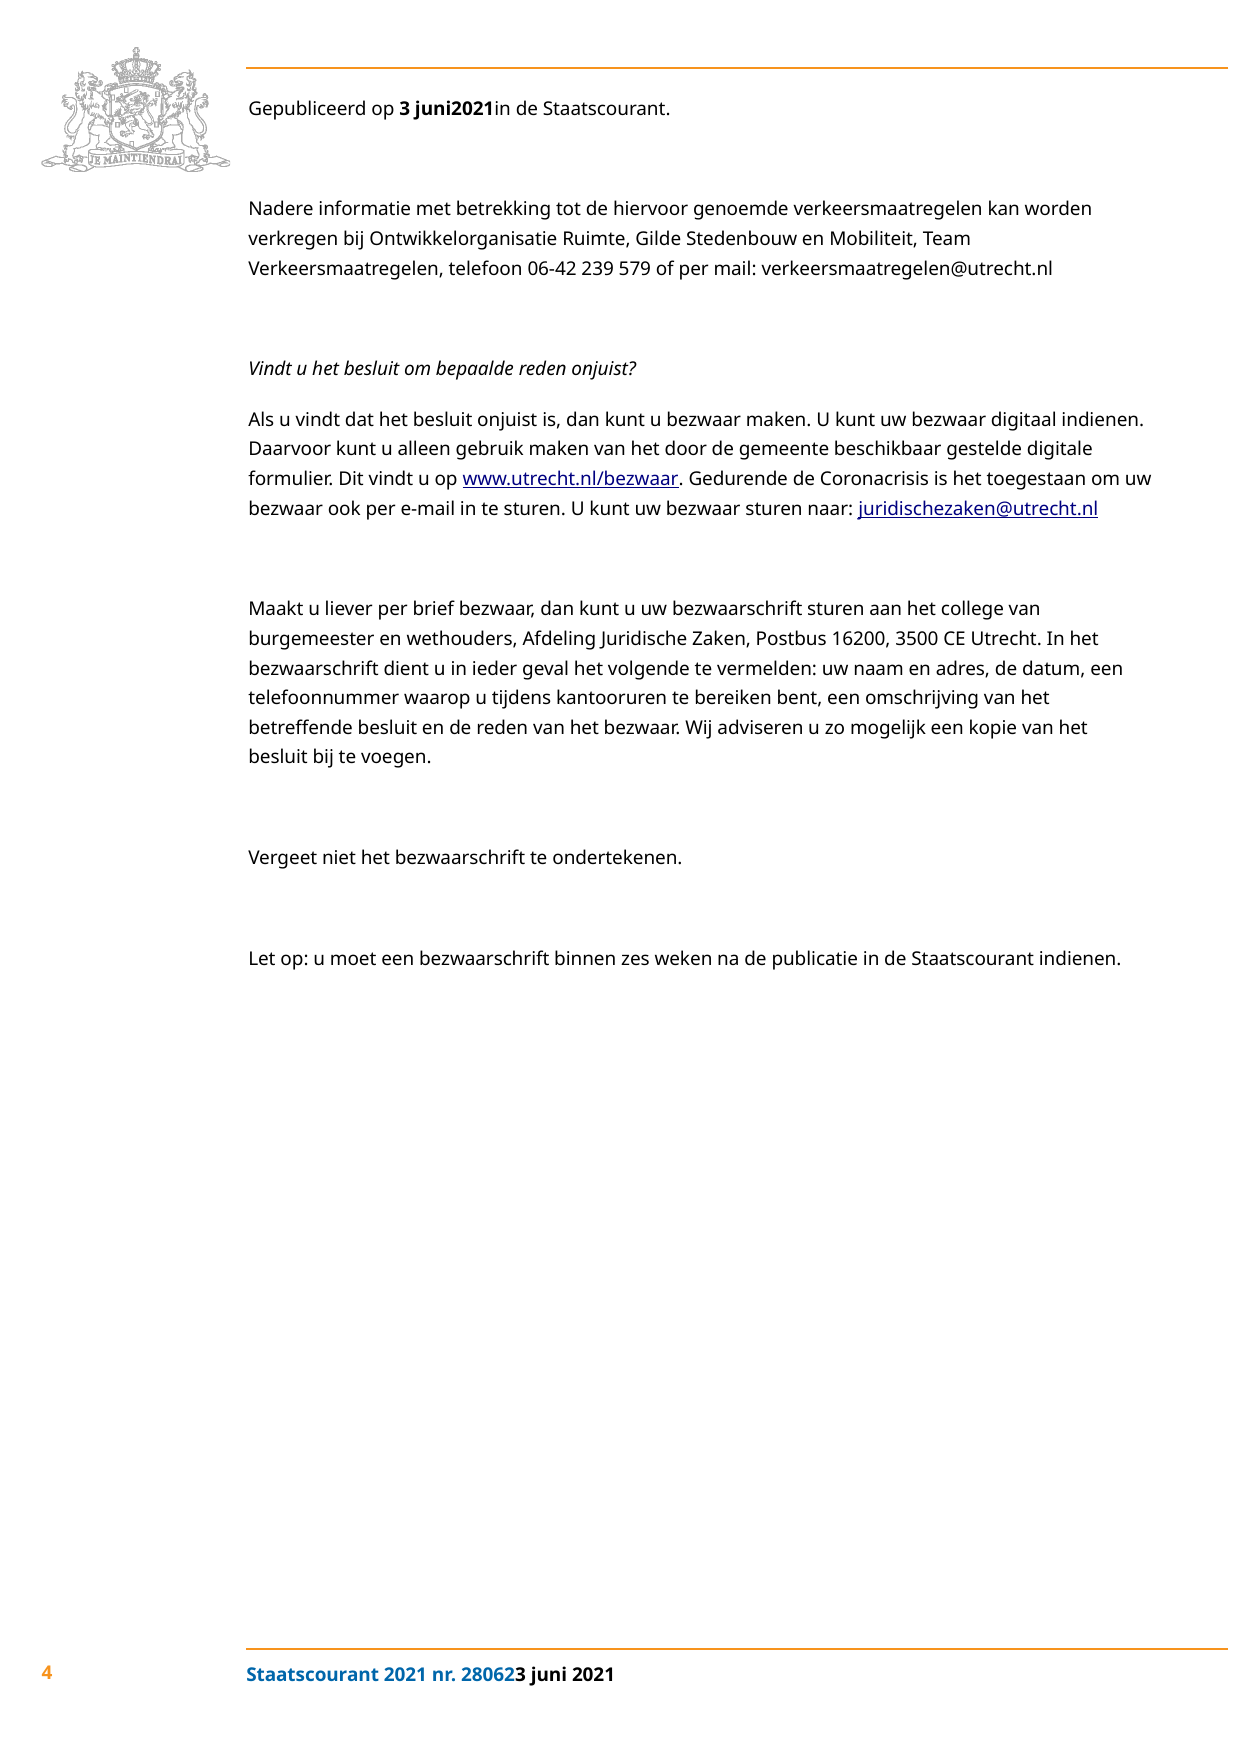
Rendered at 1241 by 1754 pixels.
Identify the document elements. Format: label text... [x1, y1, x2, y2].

text Nadere informatie met betrekking tot de hiervoor genoemde verkeersmaatregelen kan worden verkregen bij Ontwikkelorganisatie Ruimte, Gilde Stedenbouw en Mobiliteit, Team Verkeersmaatregelen, telefoon 06-42 239 579 of per mail: verkeersmaatregelen@utrecht.nl [248, 196, 1152, 281]
text Maakt u liever per brief bezwaar, dan kunt u uw bezwaarschrift sturen aan het college van burgemeester en wethouders, Afdeling Juridische Zaken, Postbus 16200, 3500 CE Utrecht. In het bezwaarschrift dient u in ieder geval het volgende te vermelden: uw naam en adres, de datum, een telefoonnummer waarop u tijdens kantooruren te bereiken bent, een omschrijving van het betreffende besluit en de reden van het bezwaar. Wij adviseren u zo mogelijk een kopie van het besluit bij te voegen. [248, 596, 1152, 769]
text Als u vindt dat het besluit onjuist is, dan kunt u bezwaar maken. U kunt uw bezwaar digitaal indienen. Daarvoor kunt u alleen gebruik maken van het door de gemeente beschikbaar gestelde digitale formulier. Dit vindt u op www.utrecht.nl/bezwaar. Gedurende de Coronacrisis is het toegestaan om uw bezwaar ook per e-mail in te sturen. U kunt uw bezwaar sturen naar: juridischezaken@utrecht.nl [248, 406, 1152, 521]
picture [41, 47, 231, 172]
text Let op: u moet een bezwaarschrift binnen zes weken na de publicatie in de Staatscourant indienen. [248, 945, 1152, 971]
text Vergeet niet het bezwaarschrift te ondertekenen. [248, 844, 1152, 870]
text Vindt u het besluit om bepaalde reden onjuist? [248, 356, 1152, 381]
text Gepubliceerd op 3 juni2021in de Staatscourant. [248, 95, 1152, 121]
